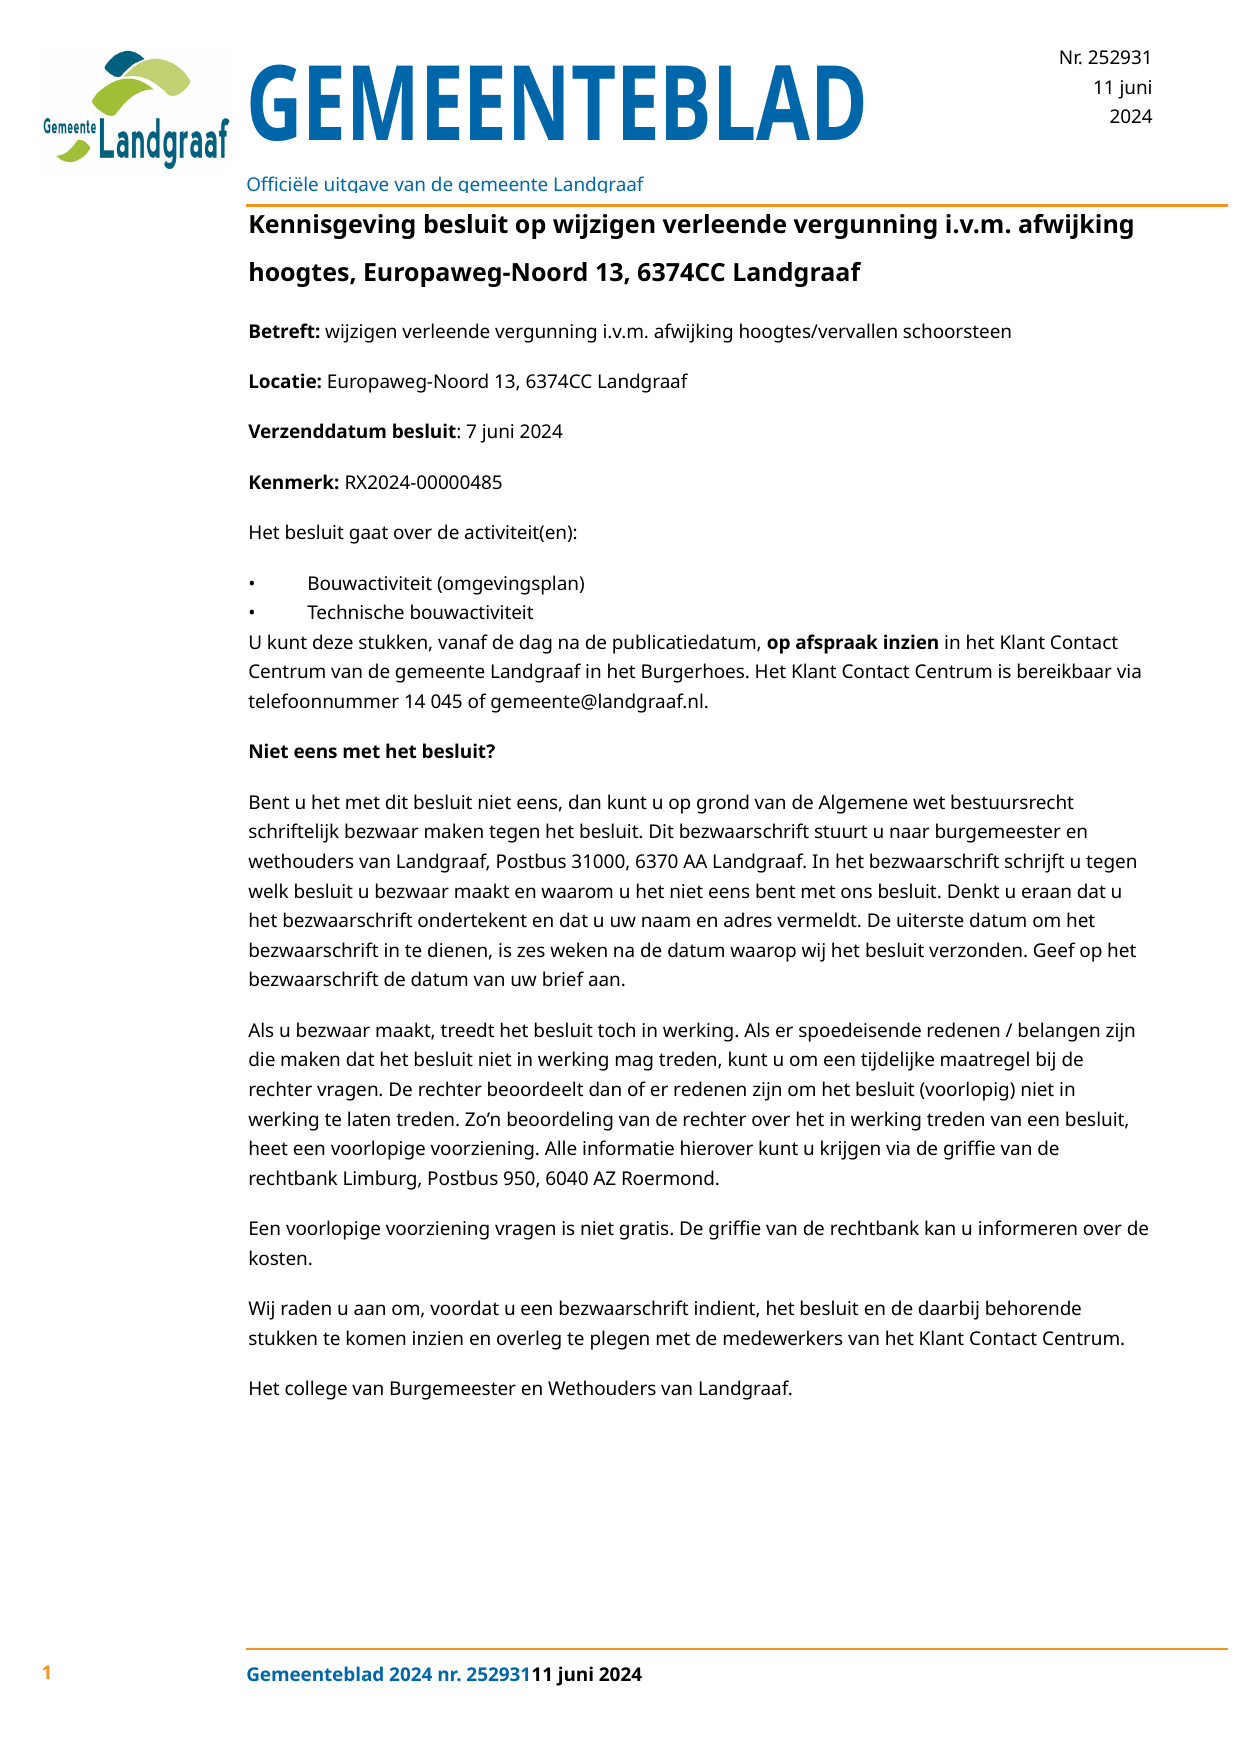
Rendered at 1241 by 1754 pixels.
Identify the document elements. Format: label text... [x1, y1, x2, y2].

text Kennisgeving besluit op wijzigen verleende vergunning i.v.m. afwijking hoogtes, Europaweg-Noord 13, 6374CC Landgraaf [248, 207, 1152, 288]
list Technische bouwactiviteit [248, 599, 1152, 625]
text Als u bezwaar maakt, treedt het besluit toch in werking. Als er spoedeisende redenen / belangen zijn die maken dat het besluit niet in werking mag treden, kunt u om een tijdelijke maatregel bij de rechter vragen. De rechter beoordeelt dan of er redenen zijn om het besluit (voorlopig) niet in werking te laten treden. Zo’n beoordeling van de rechter over het in werking treden van een besluit, heet een voorlopige voorziening. Alle informatie hierover kunt u krijgen via de griffie van de rechtbank Limburg, Postbus 950, 6040 AZ Roermond. [248, 1017, 1152, 1191]
text Wij raden u aan om, voordat u een bezwaarschrift indient, het besluit en de daarbij behorende stukken te komen inzien en overleg te plegen met de medewerkers van het Klant Contact Centrum. [248, 1295, 1152, 1351]
text Betreft: wijzigen verleende vergunning i.v.m. afwijking hoogtes/vervallen schoorsteen [248, 318, 1152, 344]
picture [41, 47, 231, 172]
text Een voorlopige voorziening vragen is niet gratis. De griffie van de rechtbank kan u informeren over de kosten. [248, 1215, 1152, 1271]
text U kunt deze stukken, vanaf de dag na de publicatiedatum, op afspraak inzien in het Klant Contact Centrum van de gemeente Landgraaf in het Burgerhoes. Het Klant Contact Centrum is bereikbaar via telefoonnummer 14 045 of gemeente@landgraaf.nl. [248, 629, 1152, 714]
text Niet eens met het besluit? [248, 739, 1152, 764]
text Het college van Burgemeester en Wethouders van Landgraaf. [248, 1375, 1152, 1401]
text Verzenddatum besluit: 7 juni 2024 [248, 419, 1152, 444]
text Bent u het met dit besluit niet eens, dan kunt u op grond van de Algemene wet bestuursrecht schriftelijk bezwaar maken tegen het besluit. Dit bezwaarschrift stuurt u naar burgemeester en wethouders van Landgraaf, Postbus 31000, 6370 AA Landgraaf. In het bezwaarschrift schrijft u tegen welk besluit u bezwaar maakt en waarom u het niet eens bent met ons besluit. Denkt u eraan dat u het bezwaarschrift ondertekent en dat u uw naam en adres vermeldt. De uiterste datum om het bezwaarschrift in te dienen, is zes weken na de datum waarop wij het besluit verzonden. Geef op het bezwaarschrift de datum van uw brief aan. [248, 789, 1152, 992]
text Locatie: Europaweg-Noord 13, 6374CC Landgraaf [248, 368, 1152, 394]
list Bouwactiviteit (omgevingsplan) [248, 570, 1152, 596]
text Het besluit gaat over de activiteit(en): [248, 519, 1152, 545]
text Kenmerk: RX2024-00000485 [248, 469, 1152, 495]
